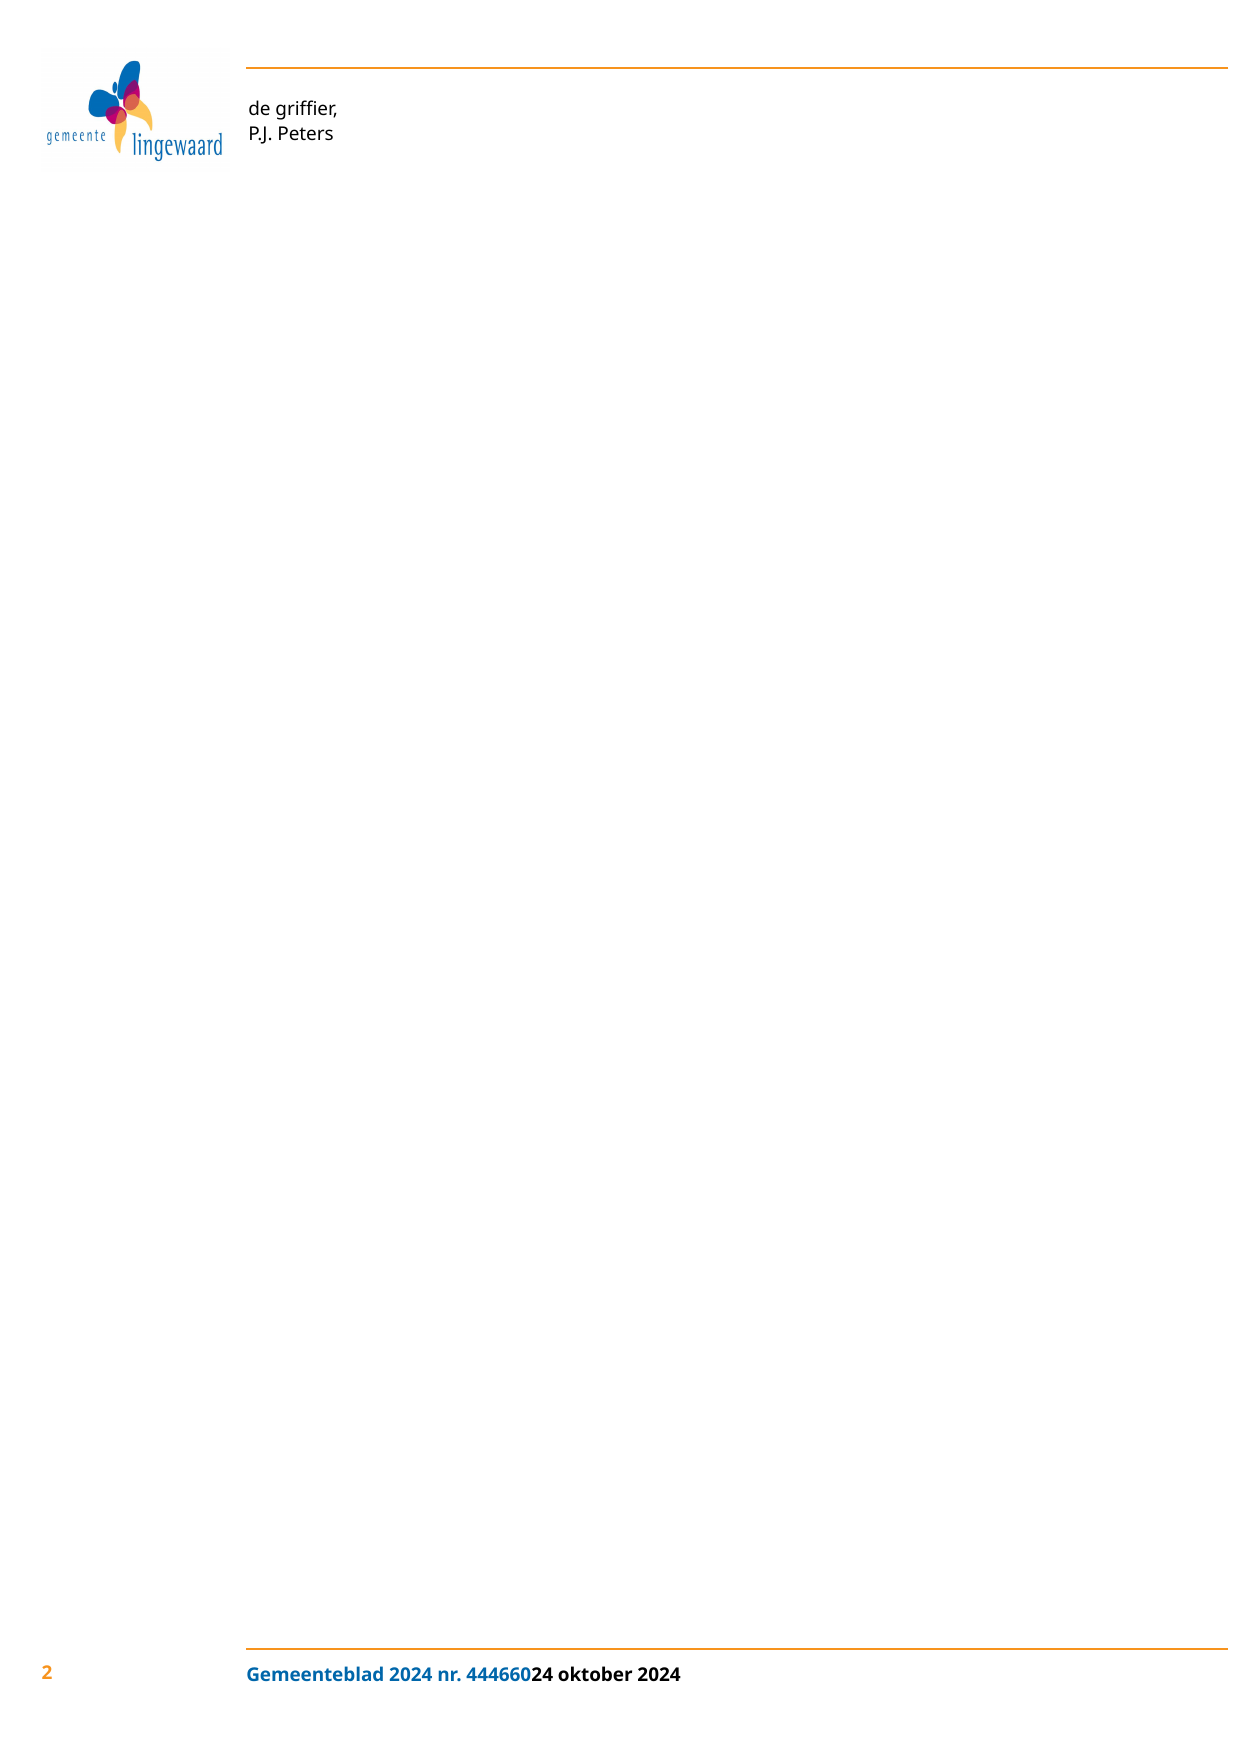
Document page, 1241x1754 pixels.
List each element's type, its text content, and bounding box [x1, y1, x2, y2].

picture [41, 47, 231, 172]
text P.J. Peters [248, 121, 1152, 146]
text de griffier, [248, 95, 1152, 121]
